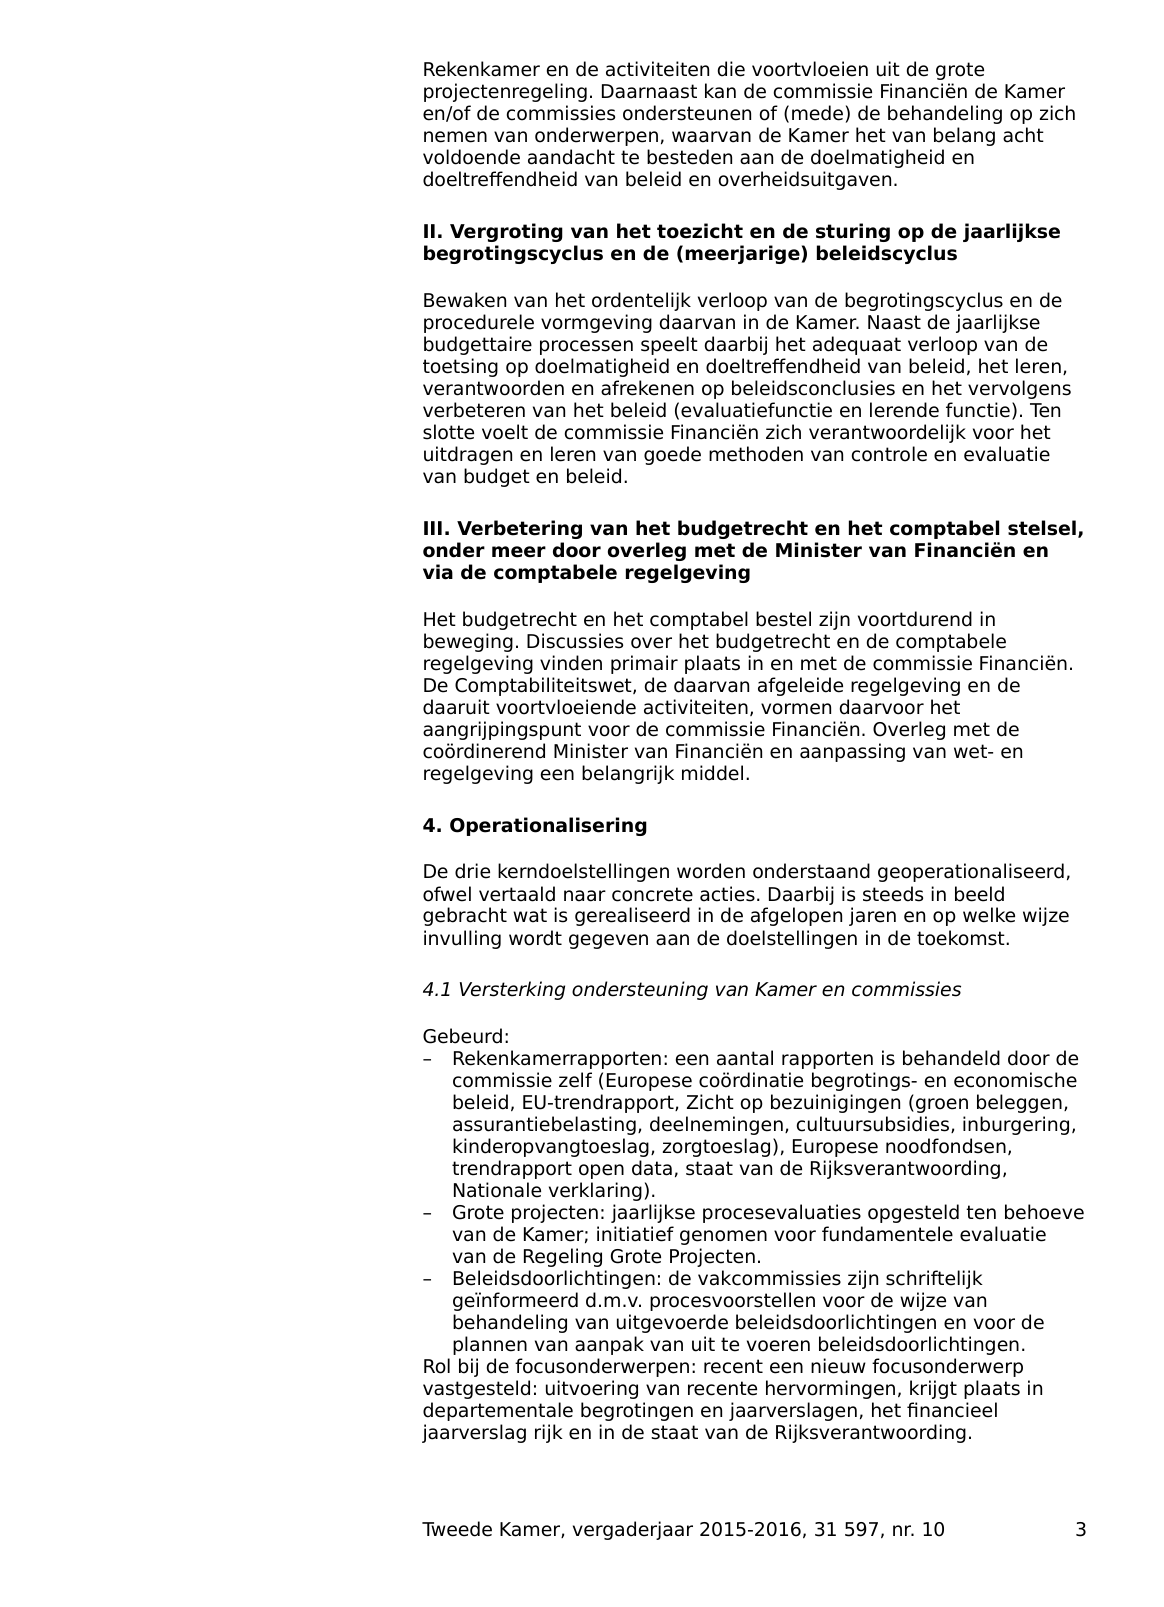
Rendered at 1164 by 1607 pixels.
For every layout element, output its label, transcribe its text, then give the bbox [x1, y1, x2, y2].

subtitle 4.1 Versterking ondersteuning van Kamer en commissies [422, 979, 1087, 1001]
text Rol bij de focusonderwerpen: recent een nieuw focusonderwerp vastgesteld: uitvoering van recente hervormingen, krijgt plaats in departementale begrotingen en jaarverslagen, het financieel jaarverslag rijk en in de staat van de Rijksverantwoording. [422, 1356, 1087, 1444]
text De drie kerndoelstellingen worden onderstaand geoperationaliseerd, ofwel vertaald naar concrete acties. Daarbij is steeds in beeld gebracht wat is gerealiseerd in de afgelopen jaren en op welke wijze invulling wordt gegeven aan de doelstellingen in de toekomst. [422, 861, 1087, 949]
subtitle III. Verbetering van het budgetrecht en het comptabel stelsel, onder meer door overleg met de Minister van Financiën en via de comptabele regelgeving [422, 518, 1087, 584]
text Het budgetrecht en het comptabel bestel zijn voortdurend in beweging. Discussies over het budgetrecht en de comptabele regelgeving vinden primair plaats in en met de commissie Financiën. De Comptabiliteitswet, de daarvan afgeleide regelgeving en de daaruit voortvloeiende activiteiten, vormen daarvoor het aangrijpingspunt voor de commissie Financiën. Overleg met de coördinerend Minister van Financiën en aanpassing van wet- en regelgeving een belangrijk middel. [422, 609, 1087, 784]
text – Rekenkamerrapporten: een aantal rapporten is behandeld door de commissie zelf (Europese coördinatie begrotings- en economische beleid, EU-trendrapport, Zicht op bezuinigingen (groen beleggen, assurantiebelasting, deelnemingen, cultuursubsidies, inburgering, kinderopvangtoeslag, zorgtoeslag), Europese noodfondsen, trendrapport open data, staat van de Rijksverantwoording, Nationale verklaring). [422, 1048, 1087, 1202]
text Gebeurd: [422, 1026, 1087, 1048]
text Bewaken van het ordentelijk verloop van de begrotingscyclus en de procedurele vormgeving daarvan in de Kamer. Naast de jaarlijkse budgettaire processen speelt daarbij het adequaat verloop van de toetsing op doelmatigheid en doeltreffendheid van beleid, het leren, verantwoorden en afrekenen op beleidsconclusies en het vervolgens verbeteren van het beleid (evaluatiefunctie en lerende functie). Ten slotte voelt de commissie Financiën zich verantwoordelijk voor het uitdragen en leren van goede methoden van controle en evaluatie van budget en beleid. [422, 290, 1087, 488]
text – Beleidsdoorlichtingen: de vakcommissies zijn schriftelijk geïnformeerd d.m.v. procesvoorstellen voor de wijze van behandeling van uitgevoerde beleidsdoorlichtingen en voor de plannen van aanpak van uit te voeren beleidsdoorlichtingen. [422, 1268, 1087, 1356]
subtitle II. Vergroting van het toezicht en de sturing op de jaarlijkse begrotingscyclus en de (meerjarige) beleidscyclus [422, 221, 1087, 265]
text – Grote projecten: jaarlijkse procesevaluaties opgesteld ten behoeve van de Kamer; initiatief genomen voor fundamentele evaluatie van de Regeling Grote Projecten. [422, 1202, 1087, 1268]
subtitle 4. Operationalisering [422, 814, 1087, 836]
text Rekenkamer en de activiteiten die voortvloeien uit de grote projectenregeling. Daarnaast kan de commissie Financiën de Kamer en/of de commissies ondersteunen of (mede) de behandeling op zich nemen van onderwerpen, waarvan de Kamer het van belang acht voldoende aandacht te besteden aan de doelmatigheid en doeltreffendheid van beleid en overheidsuitgaven. [422, 59, 1087, 191]
